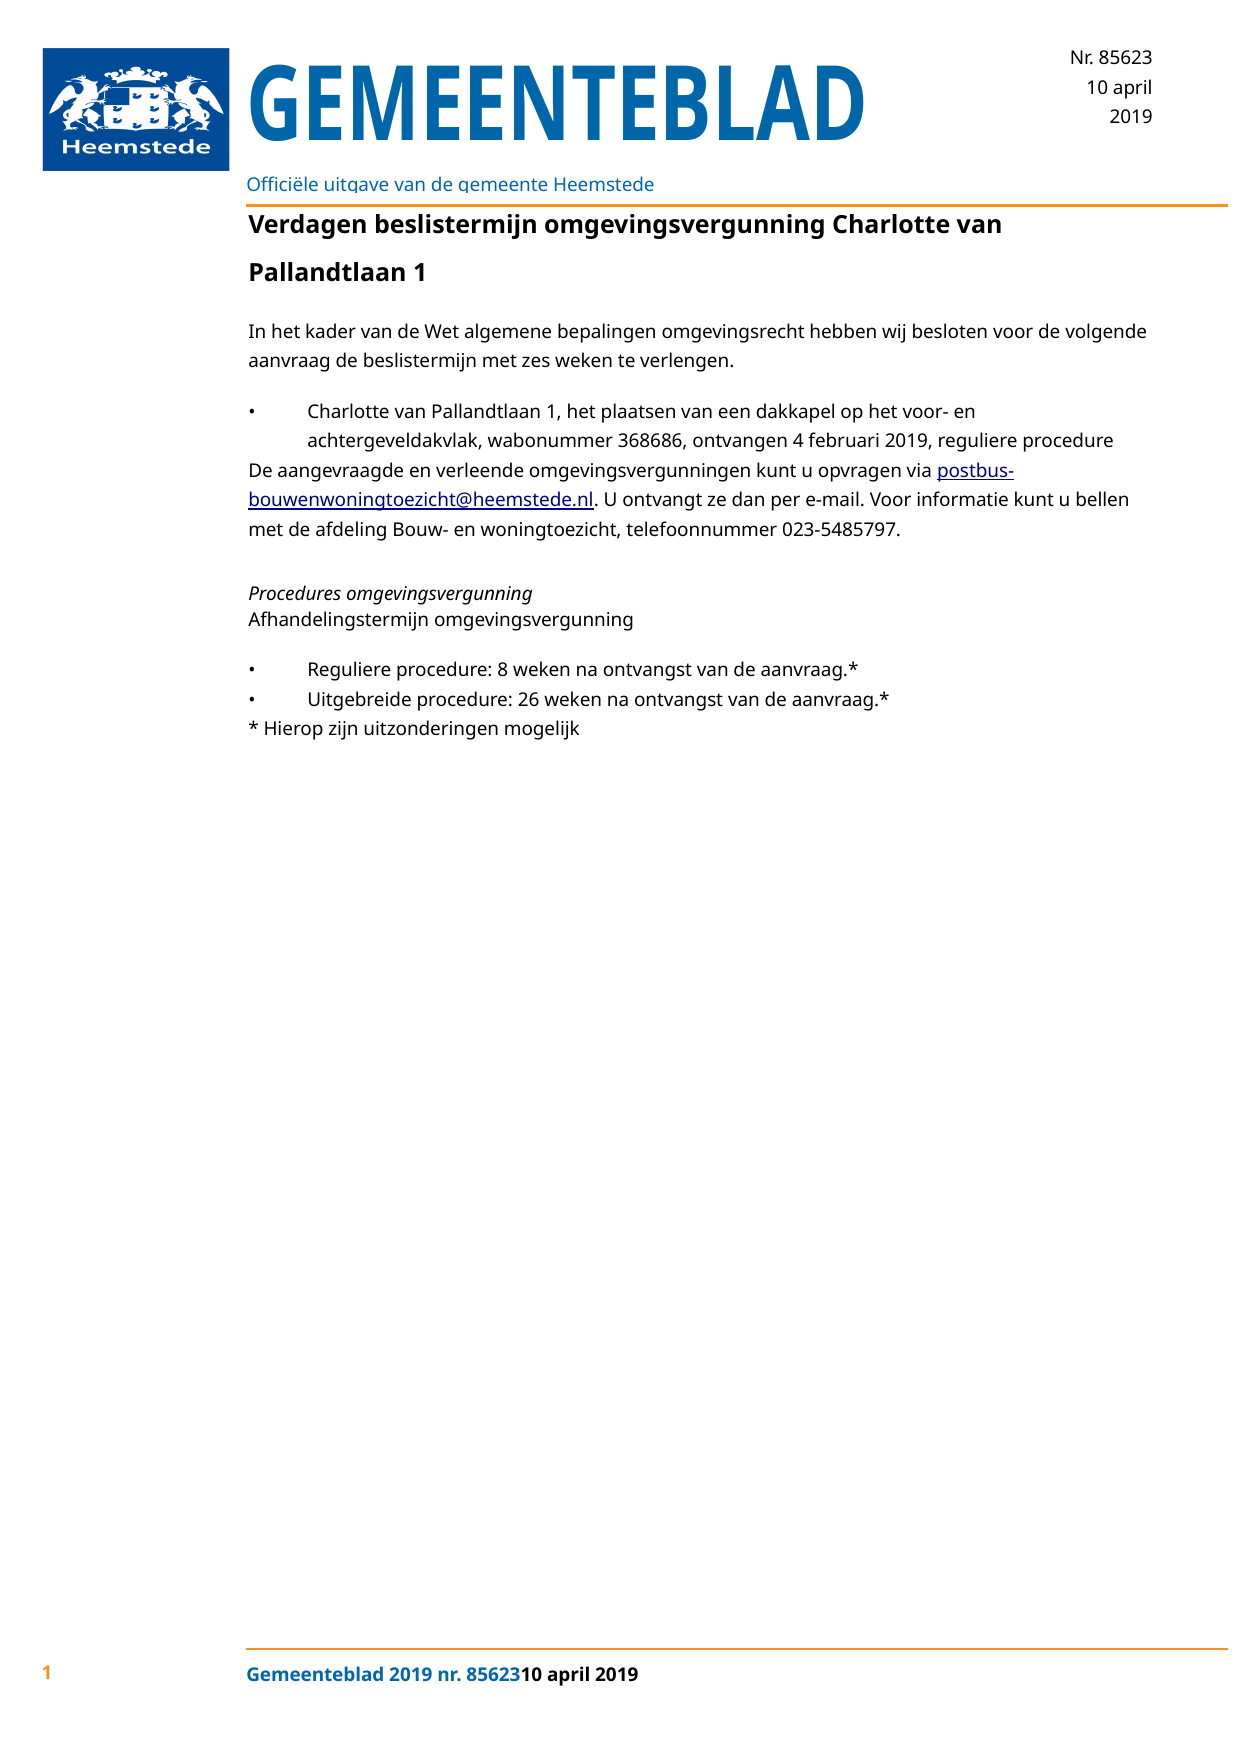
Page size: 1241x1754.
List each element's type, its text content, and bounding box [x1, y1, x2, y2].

picture [41, 47, 231, 172]
text Afhandelingstermijn omgevingsvergunning [248, 606, 1152, 632]
text * Hierop zijn uitzonderingen mogelijk [248, 716, 1152, 741]
text De aangevraagde en verleende omgevingsvergunningen kunt u opvragen via postbus-bouwenwoningtoezicht@heemstede.nl. U ontvangt ze dan per e-mail. Voor informatie kunt u bellen met de afdeling Bouw- en woningtoezicht, telefoonnummer 023-5485797. [248, 457, 1152, 542]
list Charlotte van Pallandtlaan 1, het plaatsen van een dakkapel op het voor- en achtergeveldakvlak, wabonummer 368686, ontvangen 4 februari 2019, reguliere procedure [248, 398, 1152, 453]
text Verdagen beslistermijn omgevingsvergunning Charlotte van Pallandtlaan 1 [248, 207, 1152, 288]
text Procedures omgevingsvergunning [248, 580, 1152, 606]
list Uitgebreide procedure: 26 weken na ontvangst van de aanvraag.* [248, 686, 1152, 712]
text In het kader van de Wet algemene bepalingen omgevingsrecht hebben wij besloten voor de volgende aanvraag de beslistermijn met zes weken te verlengen. [248, 318, 1152, 373]
list Reguliere procedure: 8 weken na ontvangst van de aanvraag.* [248, 656, 1152, 682]
